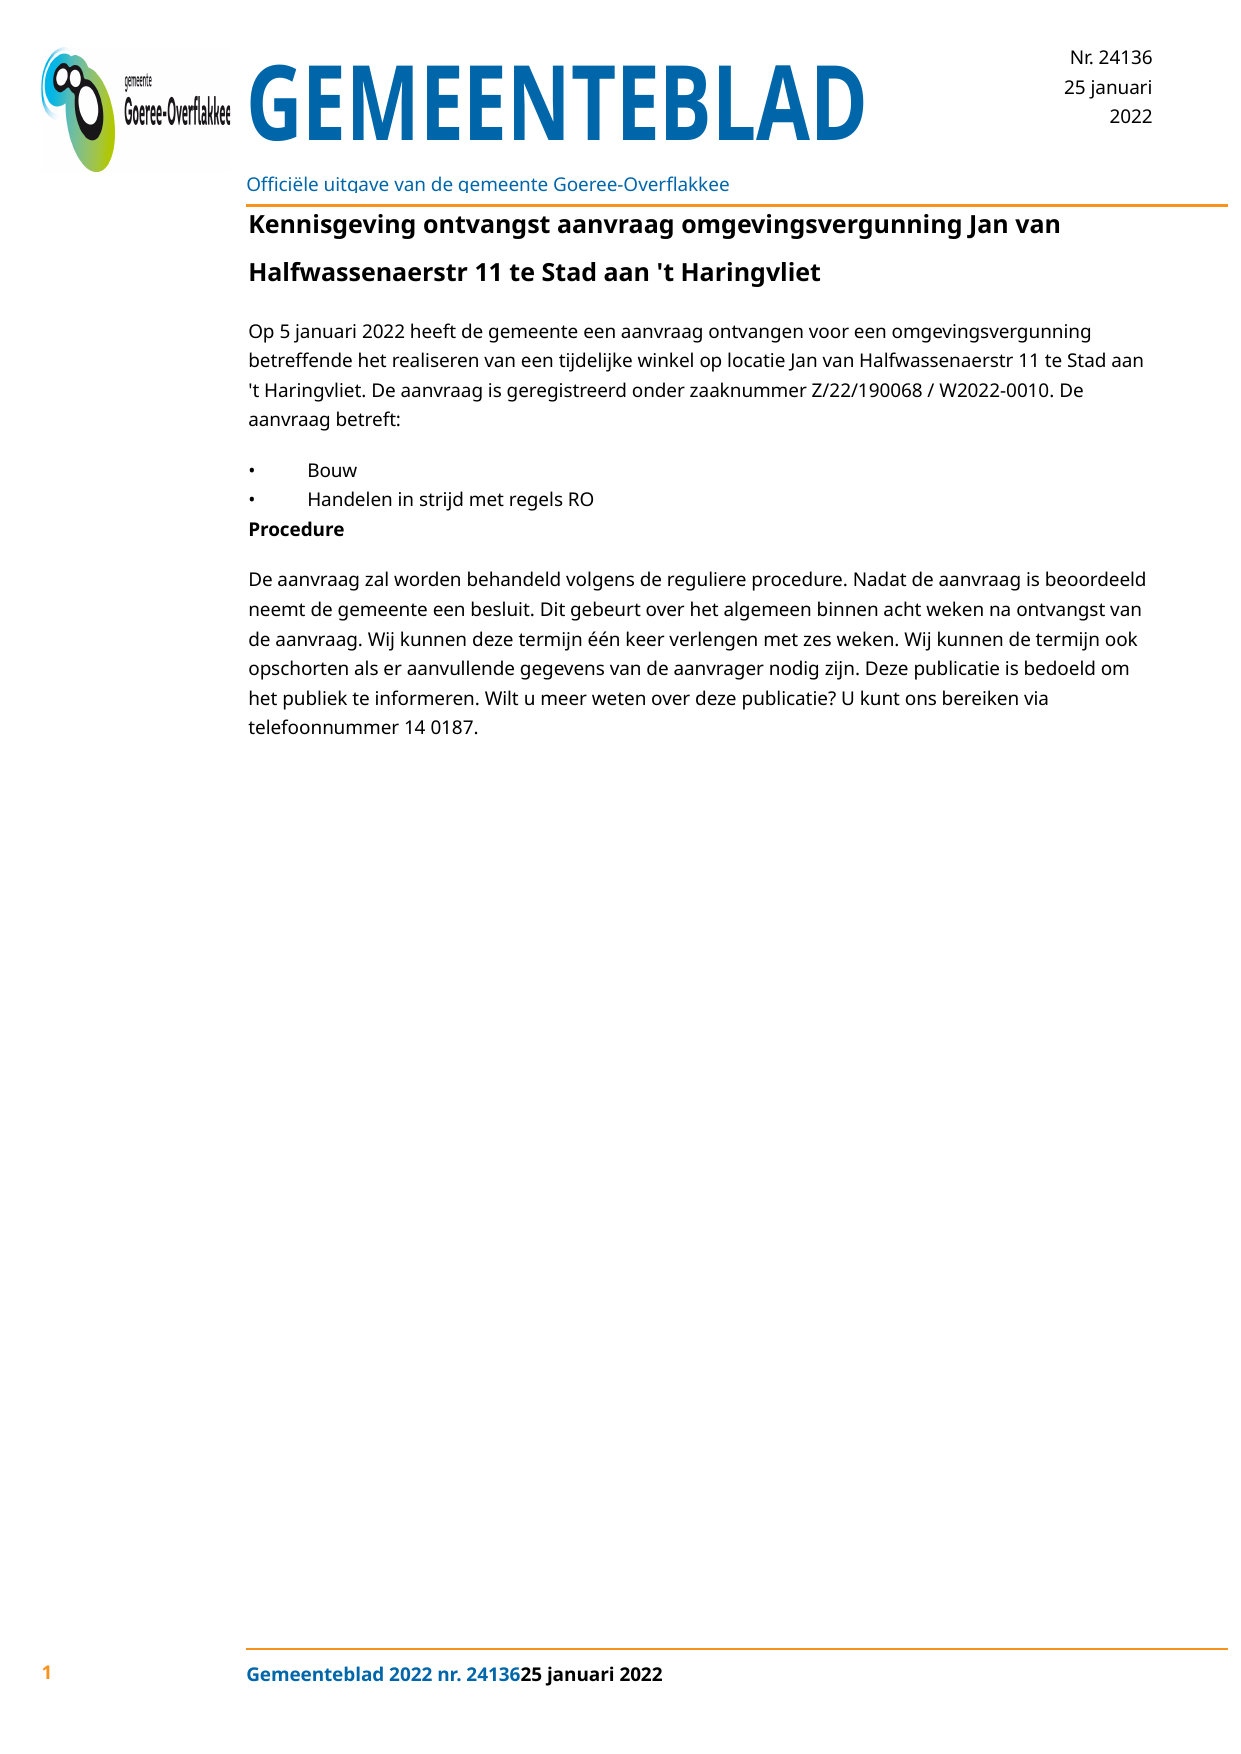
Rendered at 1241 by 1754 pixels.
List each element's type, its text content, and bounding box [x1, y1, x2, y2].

text De aanvraag zal worden behandeld volgens de reguliere procedure. Nadat de aanvraag is beoordeeld neemt de gemeente een besluit. Dit gebeurt over het algemeen binnen acht weken na ontvangst van de aanvraag. Wij kunnen deze termijn één keer verlengen met zes weken. Wij kunnen de termijn ook opschorten als er aanvullende gegevens van de aanvrager nodig zijn. Deze publicatie is bedoeld om het publiek te informeren. Wilt u meer weten over deze publicatie? U kunt ons bereiken via telefoonnummer 14 0187. [248, 567, 1152, 740]
list Bouw [248, 457, 1152, 483]
text Op 5 januari 2022 heeft de gemeente een aanvraag ontvangen voor een omgevingsvergunning betreffende het realiseren van een tijdelijke winkel op locatie Jan van Halfwassenaerstr 11 te Stad aan 't Haringvliet. De aanvraag is geregistreerd onder zaaknummer Z/22/190068 / W2022-0010. De aanvraag betreft: [248, 318, 1152, 432]
picture [41, 47, 231, 172]
list Handelen in strijd met regels RO [248, 487, 1152, 512]
text Kennisgeving ontvangst aanvraag omgevingsvergunning Jan van Halfwassenaerstr 11 te Stad aan 't Haringvliet [248, 207, 1152, 288]
text Procedure [248, 516, 1152, 542]
